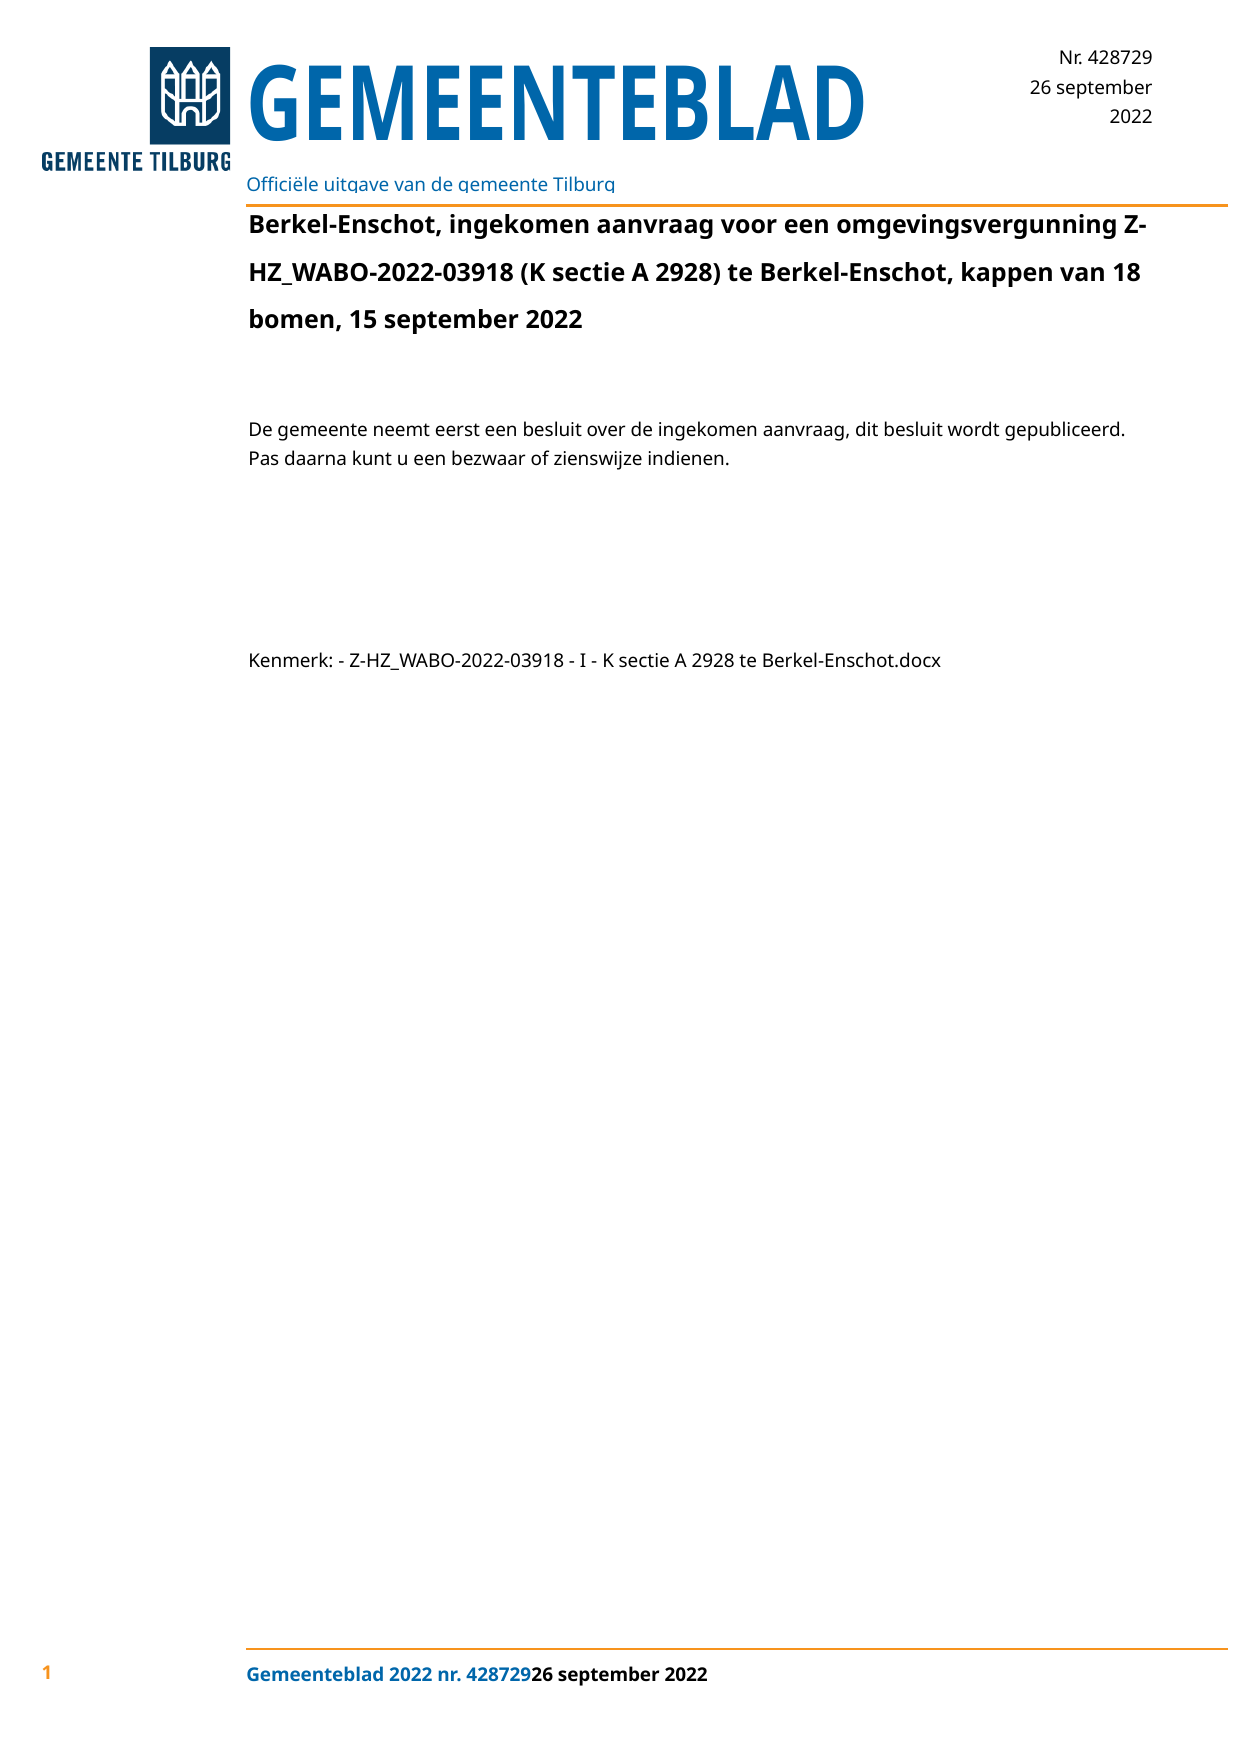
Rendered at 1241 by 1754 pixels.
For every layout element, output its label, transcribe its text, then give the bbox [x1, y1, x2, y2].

text Berkel-Enschot, ingekomen aanvraag voor een omgevingsvergunning Z-HZ_WABO-2022-03918 (K sectie A 2928) te Berkel-Enschot, kappen van 18 bomen, 15 september 2022 [248, 207, 1152, 336]
text De gemeente neemt eerst een besluit over de ingekomen aanvraag, dit besluit wordt gepubliceerd. Pas daarna kunt u een bezwaar of zienswijze indienen. [248, 416, 1152, 471]
text Kenmerk: - Z-HZ_WABO-2022-03918 - I - K sectie A 2928 te Berkel-Enschot.docx [248, 647, 1152, 673]
picture [41, 47, 231, 172]
